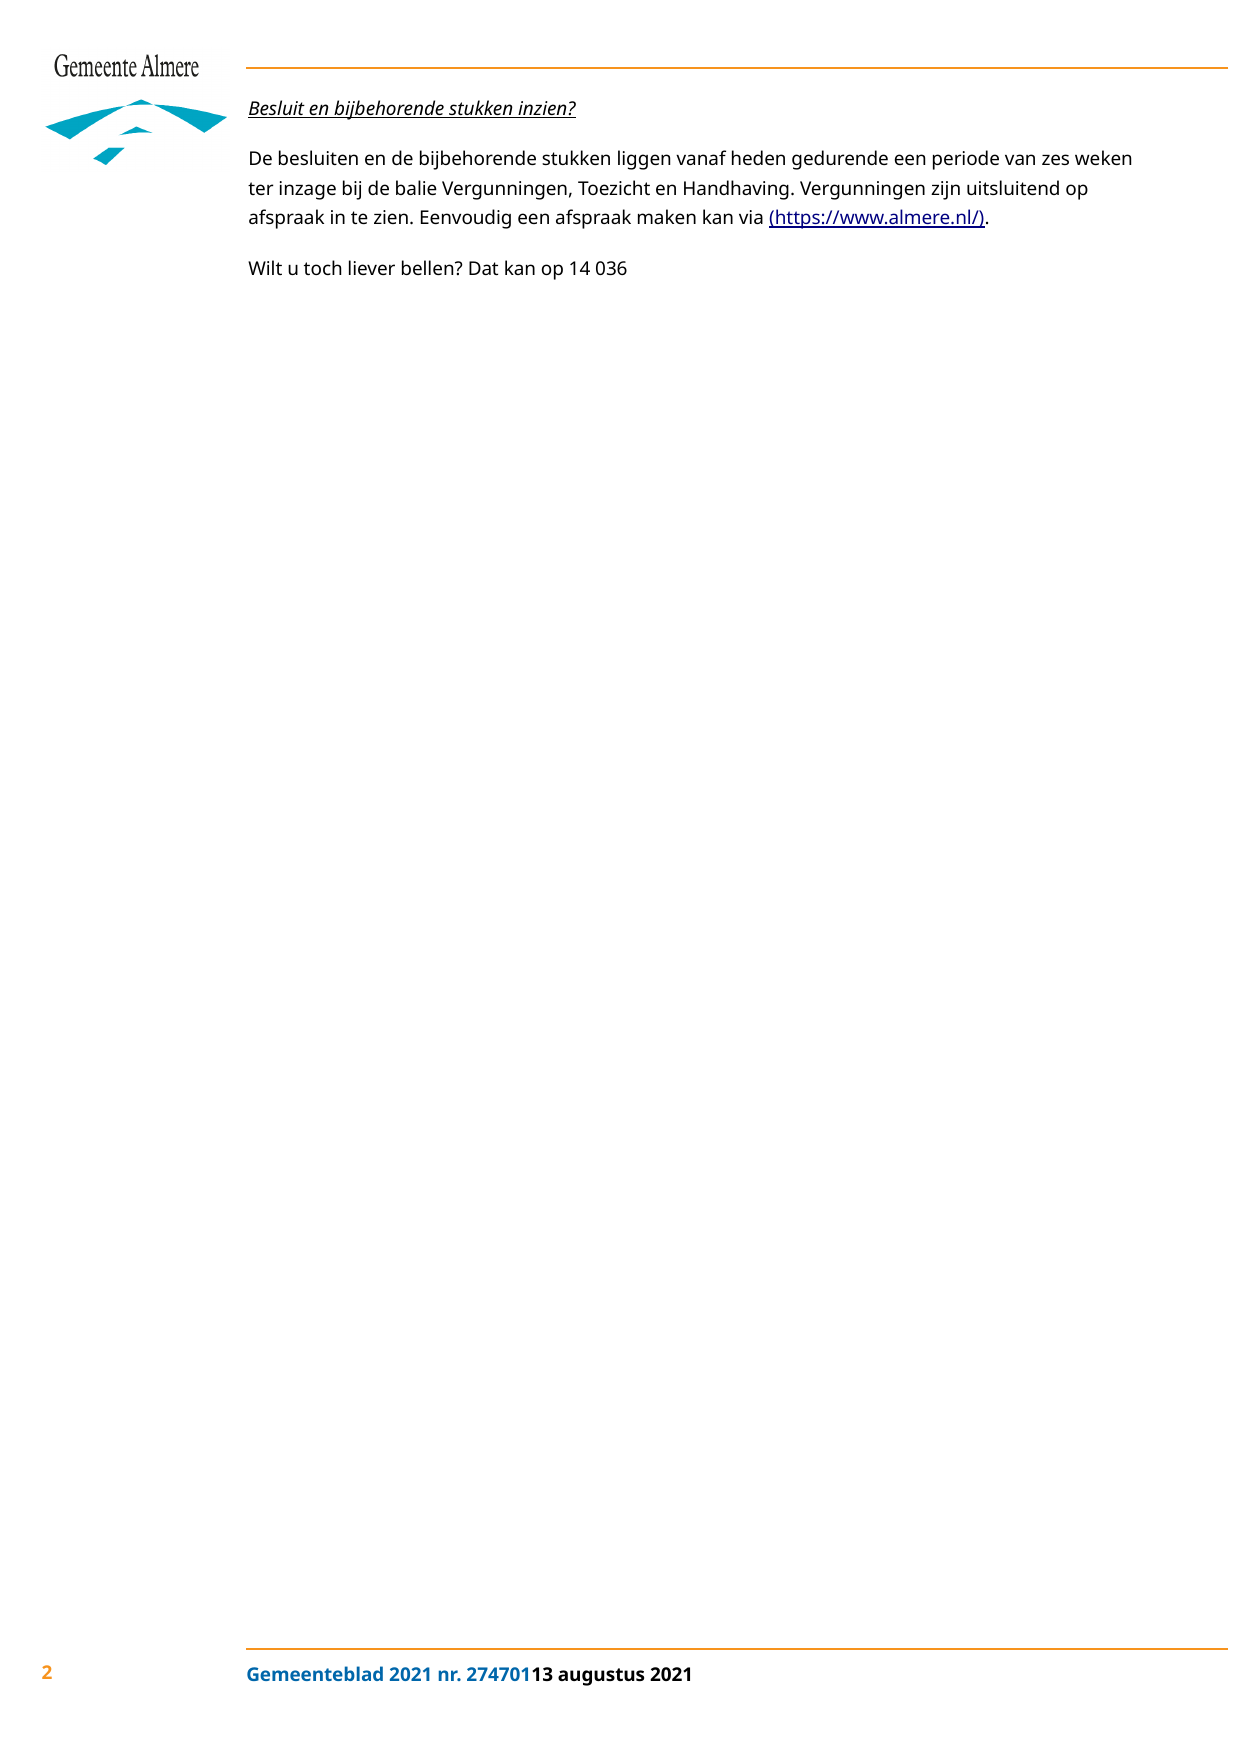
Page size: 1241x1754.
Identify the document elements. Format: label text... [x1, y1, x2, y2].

text De besluiten en de bijbehorende stukken liggen vanaf heden gedurende een periode van zes weken ter inzage bij de balie Vergunningen, Toezicht en Handhaving. Vergunningen zijn uitsluitend op afspraak in te zien. Eenvoudig een afspraak maken kan via (https://www.almere.nl/). [248, 145, 1152, 230]
text Wilt u toch liever bellen? Dat kan op 14 036 [248, 255, 1152, 281]
picture [41, 47, 231, 172]
text Besluit en bijbehorende stukken inzien? [248, 95, 1152, 121]
